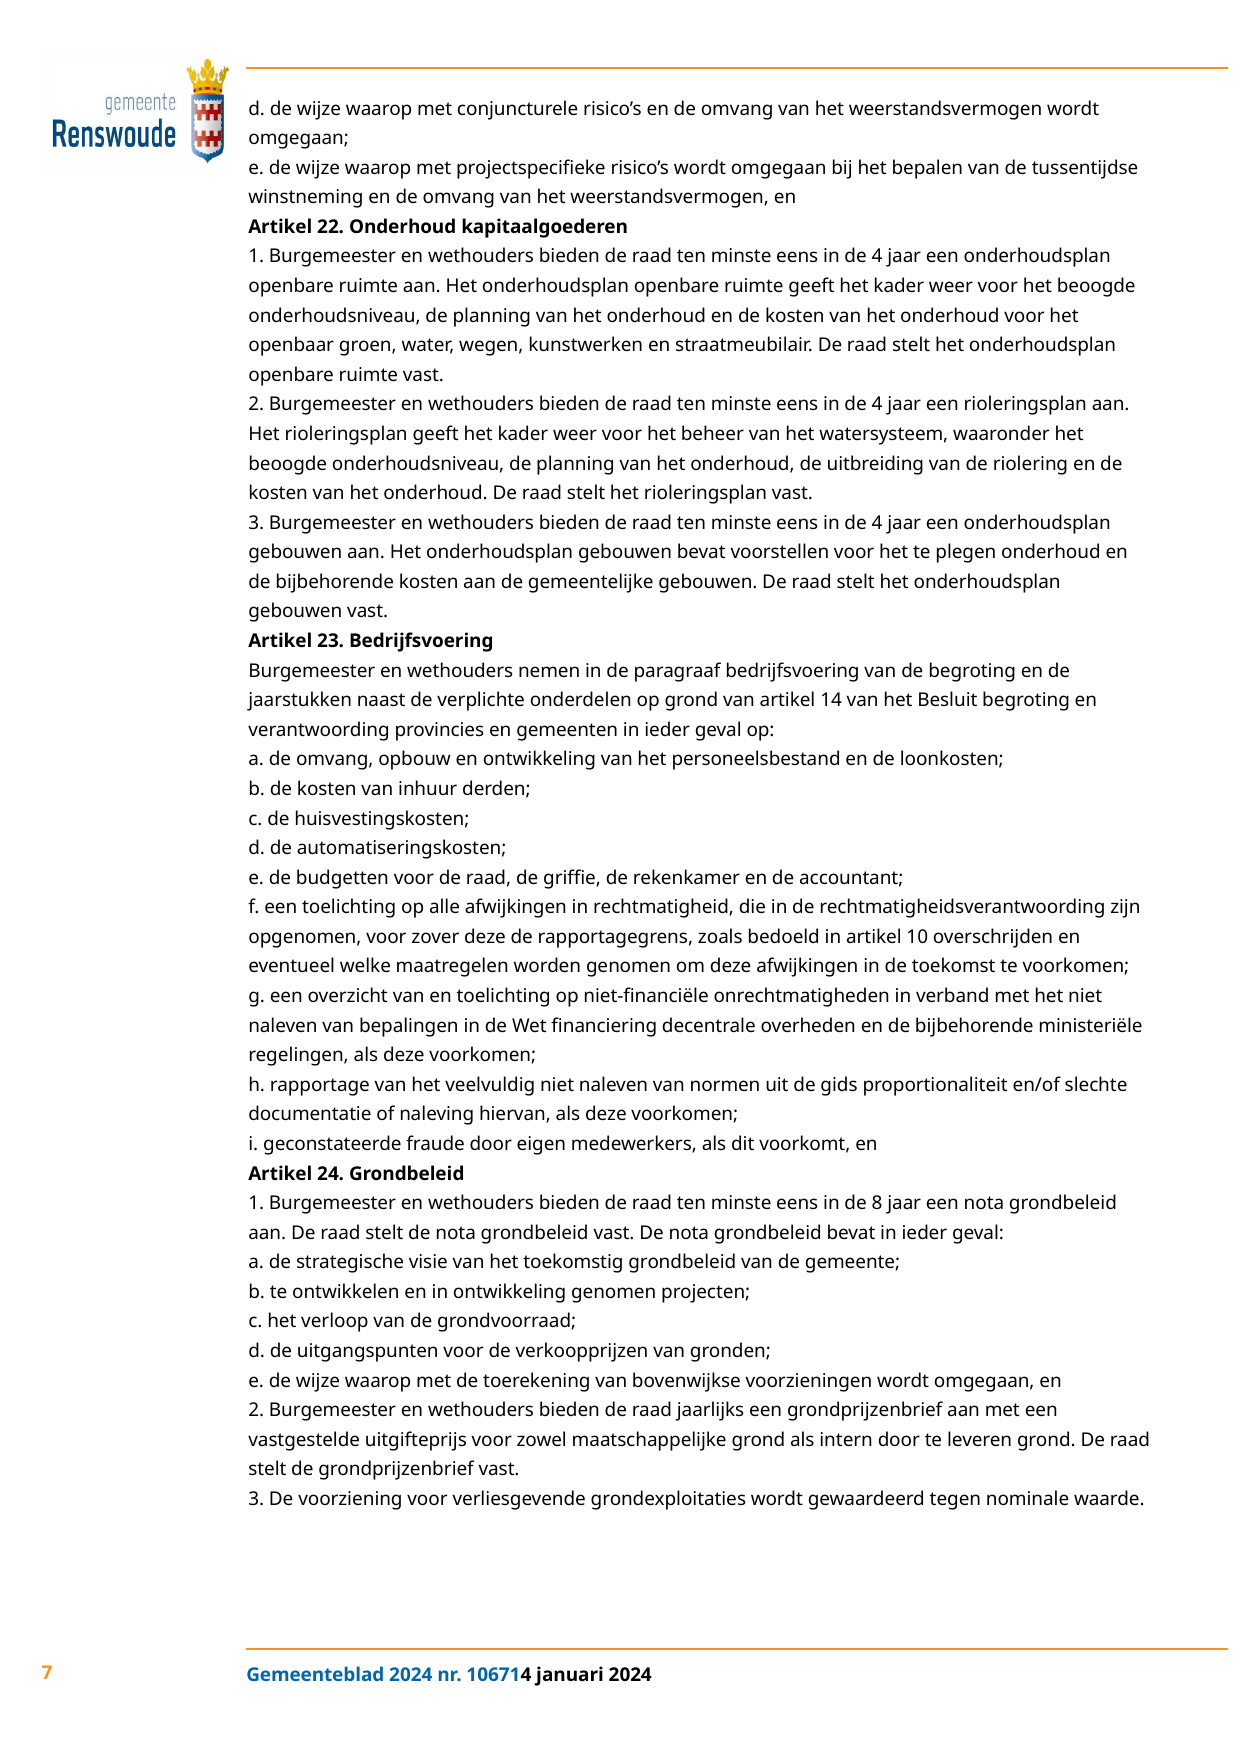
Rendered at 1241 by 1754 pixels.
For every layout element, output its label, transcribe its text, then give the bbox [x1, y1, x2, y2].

text Artikel 22. Onderhoud kapitaalgoederen [248, 213, 1152, 239]
text Artikel 23. Bedrijfsvoering [248, 627, 1152, 653]
text e. de wijze waarop met projectspecifieke risico’s wordt omgegaan bij het bepalen van de tussentijdse winstneming en de omvang van het weerstandsvermogen, en [248, 154, 1152, 209]
text i. geconstateerde fraude door eigen medewerkers, als dit voorkomt, en [248, 1130, 1152, 1156]
text c. de huisvestingskosten; [248, 805, 1152, 831]
text b. de kosten van inhuur derden; [248, 775, 1152, 801]
text 2. Burgemeester en wethouders bieden de raad jaarlijks een grondprijzenbrief aan met een vastgestelde uitgifteprijs voor zowel maatschappelijke grond als intern door te leveren grond. De raad stelt de grondprijzenbrief vast. [248, 1396, 1152, 1481]
text 3. De voorziening voor verliesgevende grondexploitaties wordt gewaardeerd tegen nominale waarde. [248, 1485, 1152, 1511]
text e. de wijze waarop met de toerekening van bovenwijkse voorzieningen wordt omgegaan, en [248, 1367, 1152, 1393]
text c. het verloop van de grondvoorraad; [248, 1308, 1152, 1333]
text g. een overzicht van en toelichting op niet-financiële onrechtmatigheden in verband met het niet naleven van bepalingen in de Wet financiering decentrale overheden en de bijbehorende ministeriële regelingen, als deze voorkomen; [248, 982, 1152, 1067]
text Burgemeester en wethouders nemen in de paragraaf bedrijfsvoering van de begroting en de jaarstukken naast de verplichte onderdelen op grond van artikel 14 van het Besluit begroting en verantwoording provincies en gemeenten in ieder geval op: [248, 657, 1152, 742]
text b. te ontwikkelen en in ontwikkeling genomen projecten; [248, 1278, 1152, 1304]
picture [41, 47, 231, 172]
text e. de budgetten voor de raad, de griffie, de rekenkamer en de accountant; [248, 864, 1152, 890]
text d. de wijze waarop met conjuncturele risico’s en de omvang van het weerstandsvermogen wordt omgegaan; [248, 95, 1152, 150]
text 1. Burgemeester en wethouders bieden de raad ten minste eens in de 8 jaar een nota grondbeleid aan. De raad stelt de nota grondbeleid vast. De nota grondbeleid bevat in ieder geval: [248, 1189, 1152, 1245]
text d. de automatiseringskosten; [248, 834, 1152, 860]
text 2. Burgemeester en wethouders bieden de raad ten minste eens in de 4 jaar een rioleringsplan aan. Het rioleringsplan geeft het kader weer voor het beheer van het watersysteem, waaronder het beoogde onderhoudsniveau, de planning van het onderhoud, de uitbreiding van de riolering en de kosten van het onderhoud. De raad stelt het rioleringsplan vast. [248, 391, 1152, 505]
text d. de uitgangspunten voor de verkoopprijzen van gronden; [248, 1337, 1152, 1363]
text Artikel 24. Grondbeleid [248, 1160, 1152, 1186]
text f. een toelichting op alle afwijkingen in rechtmatigheid, die in de rechtmatigheidsverantwoording zijn opgenomen, voor zover deze de rapportagegrens, zoals bedoeld in artikel 10 overschrijden en eventueel welke maatregelen worden genomen om deze afwijkingen in de toekomst te voorkomen; [248, 893, 1152, 978]
text 1. Burgemeester en wethouders bieden de raad ten minste eens in de 4 jaar een onderhoudsplan openbare ruimte aan. Het onderhoudsplan openbare ruimte geeft het kader weer voor het beoogde onderhoudsniveau, de planning van het onderhoud en de kosten van het onderhoud voor het openbaar groen, water, wegen, kunstwerken en straatmeubilair. De raad stelt het onderhoudsplan openbare ruimte vast. [248, 243, 1152, 387]
text a. de omvang, opbouw en ontwikkeling van het personeelsbestand en de loonkosten; [248, 746, 1152, 771]
text 3. Burgemeester en wethouders bieden de raad ten minste eens in de 4 jaar een onderhoudsplan gebouwen aan. Het onderhoudsplan gebouwen bevat voorstellen voor het te plegen onderhoud en de bijbehorende kosten aan de gemeentelijke gebouwen. De raad stelt het onderhoudsplan gebouwen vast. [248, 509, 1152, 623]
text h. rapportage van het veelvuldig niet naleven van normen uit de gids proportionaliteit en/of slechte documentatie of naleving hiervan, als deze voorkomen; [248, 1071, 1152, 1126]
text a. de strategische visie van het toekomstig grondbeleid van de gemeente; [248, 1248, 1152, 1274]
